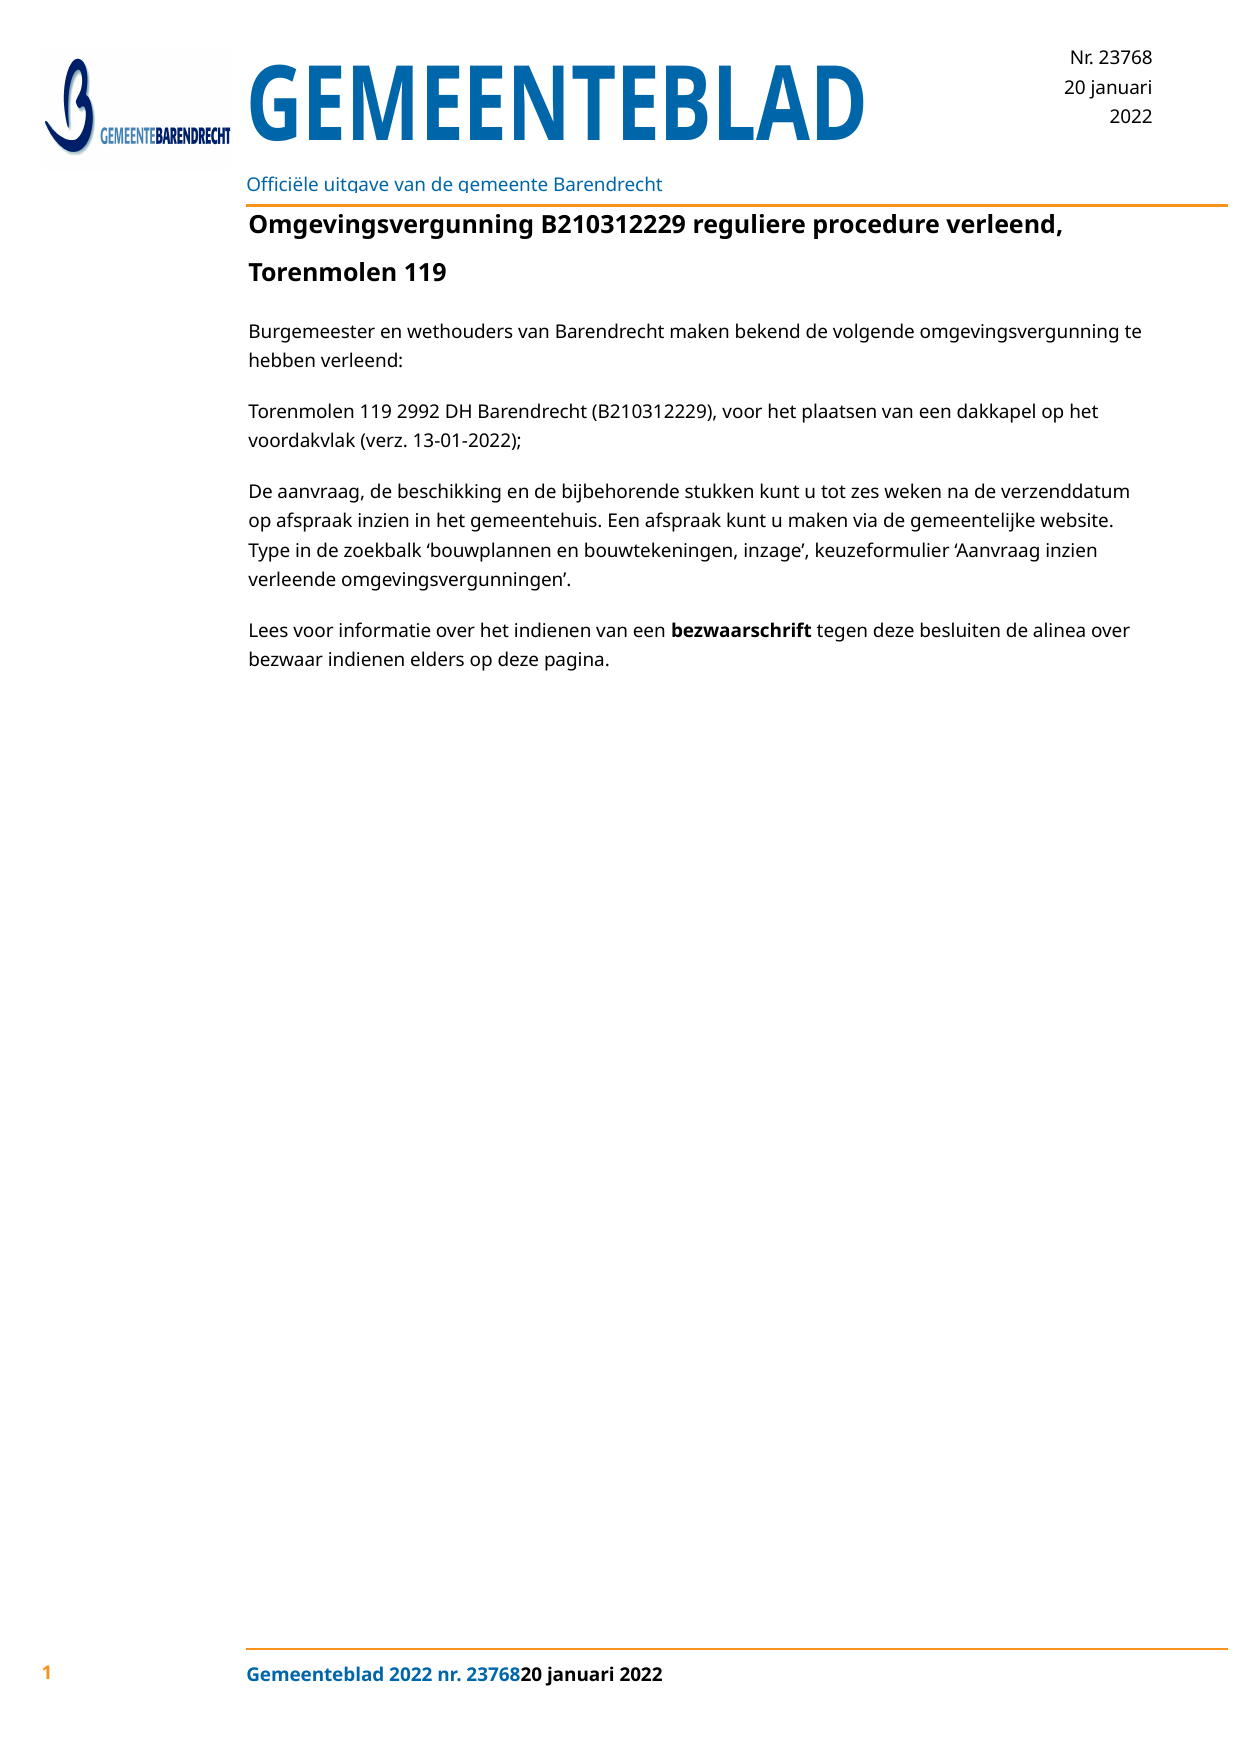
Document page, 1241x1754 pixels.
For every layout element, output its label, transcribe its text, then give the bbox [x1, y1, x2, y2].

text Burgemeester en wethouders van Barendrecht maken bekend de volgende omgevingsvergunning te hebben verleend: [248, 318, 1152, 373]
text De aanvraag, de beschikking en de bijbehorende stukken kunt u tot zes weken na de verzenddatum op afspraak inzien in het gemeentehuis. Een afspraak kunt u maken via de gemeentelijke website. Type in de zoekbalk ‘bouwplannen en bouwtekeningen, inzage’, keuzeformulier ‘Aanvraag inzien verleende omgevingsvergunningen’. [248, 478, 1152, 592]
text Torenmolen 119 2992 DH Barendrecht (B210312229), voor het plaatsen van een dakkapel op het voordakvlak (verz. 13-01-2022); [248, 398, 1152, 453]
text Omgevingsvergunning B210312229 reguliere procedure verleend, Torenmolen 119 [248, 207, 1152, 288]
picture [41, 47, 231, 172]
text Lees voor informatie over het indienen van een bezwaarschrift tegen deze besluiten de alinea over bezwaar indienen elders op deze pagina. [248, 617, 1152, 672]
